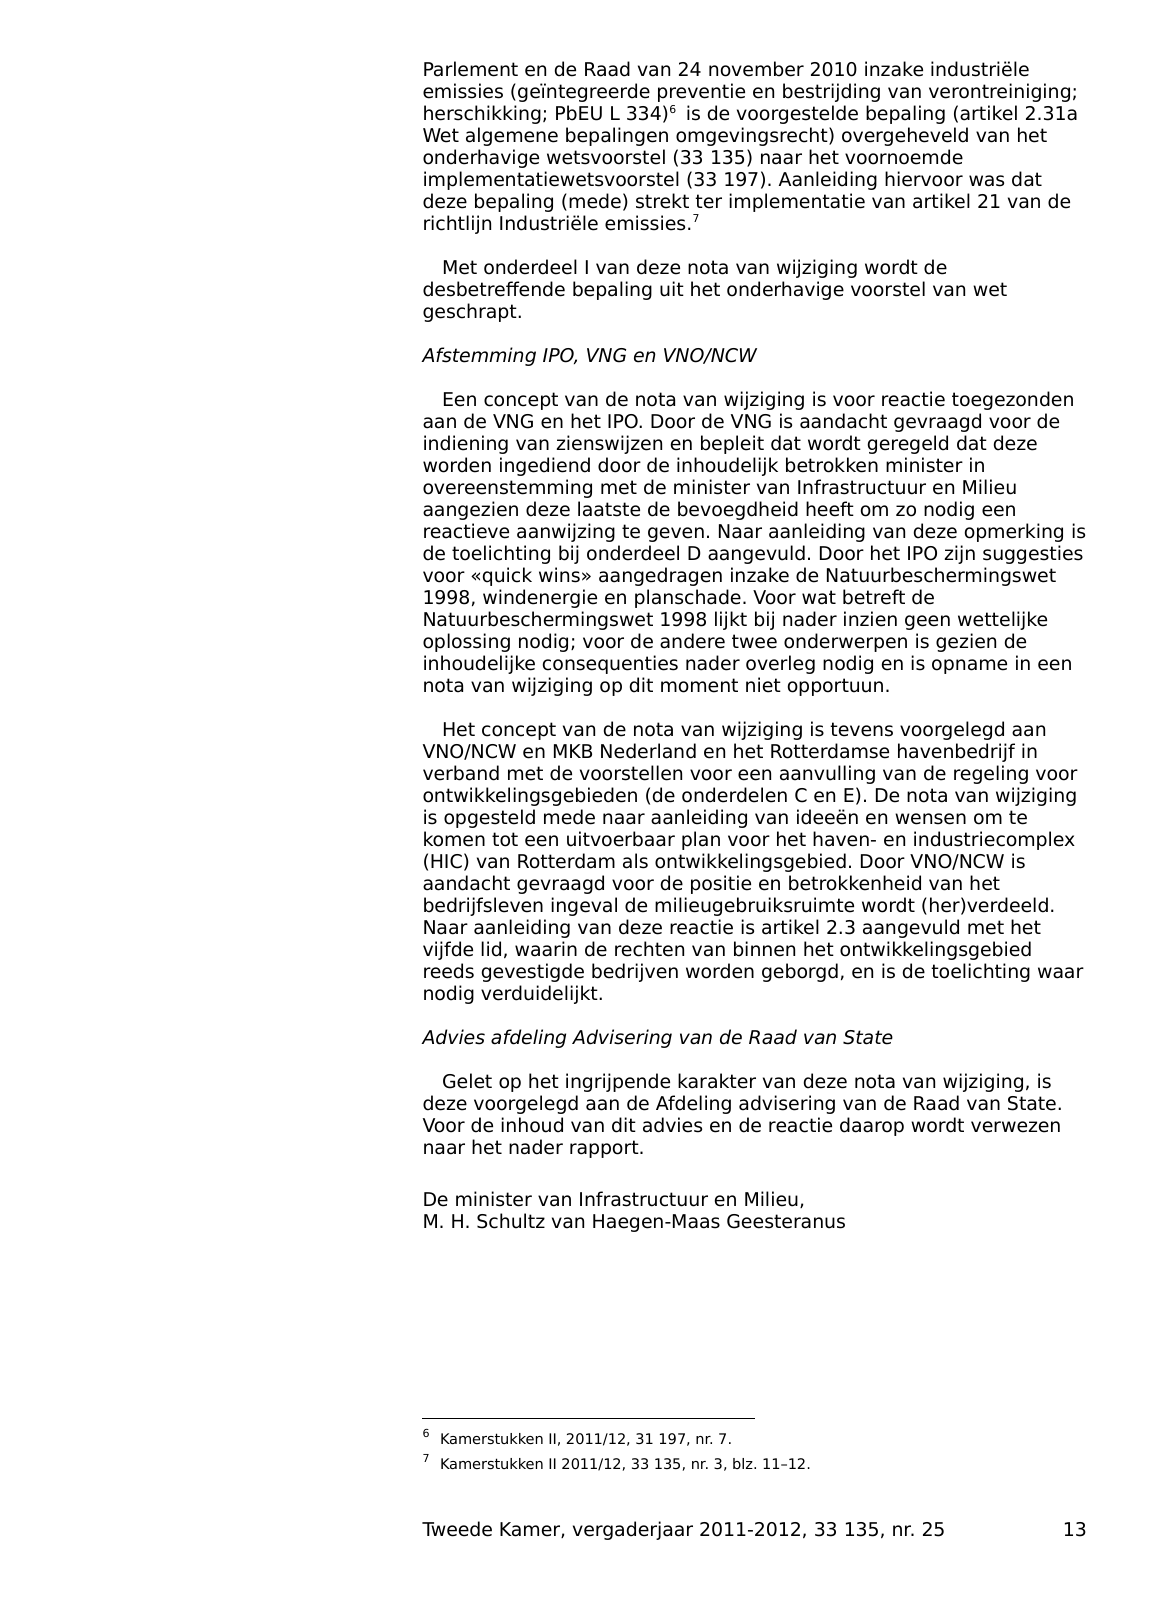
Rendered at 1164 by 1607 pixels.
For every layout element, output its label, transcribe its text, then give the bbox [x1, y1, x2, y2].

text Gelet op het ingrijpende karakter van deze nota van wijziging, is deze voorgelegd aan de Afdeling advisering van de Raad van State. Voor de inhoud van dit advies en de reactie daarop wordt verwezen naar het nader rapport. [422, 1071, 1087, 1159]
text De minister van Infrastructuur en Milieu, M. H. Schultz van Haegen-Maas Geesteranus [422, 1189, 1087, 1233]
subtitle Afstemming IPO, VNG en VNO/NCW [422, 345, 1087, 367]
text Kamerstukken II 2011/12, 33 135, nr. 3, blz. 11–12. [422, 1452, 1087, 1474]
text Kamerstukken II, 2011/12, 31 197, nr. 7. [422, 1427, 1087, 1449]
text Een concept van de nota van wijziging is voor reactie toegezonden aan de VNG en het IPO. Door de VNG is aandacht gevraagd voor de indiening van zienswijzen en bepleit dat wordt geregeld dat deze worden ingediend door de inhoudelijk betrokken minister in overeenstemming met de minister van Infrastructuur en Milieu aangezien deze laatste de bevoegdheid heeft om zo nodig een reactieve aanwijzing te geven. Naar aanleiding van deze opmerking is de toelichting bij onderdeel D aangevuld. Door het IPO zijn suggesties voor «quick wins» aangedragen inzake de Natuurbeschermingswet 1998, windenergie en planschade. Voor wat betreft de Natuurbeschermingswet 1998 lijkt bij nader inzien geen wettelijke oplossing nodig; voor de andere twee onderwerpen is gezien de inhoudelijke consequenties nader overleg nodig en is opname in een nota van wijziging op dit moment niet opportuun. [422, 389, 1087, 697]
text Met onderdeel I van deze nota van wijziging wordt de desbetreffende bepaling uit het onderhavige voorstel van wet geschrapt. [422, 257, 1087, 323]
text Parlement en de Raad van 24 november 2010 inzake industriële emissies (geïntegreerde preventie en bestrijding van verontreiniging; herschikking; PbEU L 334) is de voorgestelde bepaling (artikel 2.31a Wet algemene bepalingen omgevingsrecht) overgeheveld van het onderhavige wetsvoorstel (33 135) naar het voornoemde implementatiewetsvoorstel (33 197). Aanleiding hiervoor was dat deze bepaling (mede) strekt ter implementatie van artikel 21 van de richtlijn Industriële emissies. [422, 59, 1087, 235]
subtitle Advies afdeling Advisering van de Raad van State [422, 1027, 1087, 1049]
text Het concept van de nota van wijziging is tevens voorgelegd aan VNO/NCW en MKB Nederland en het Rotterdamse havenbedrijf in verband met de voorstellen voor een aanvulling van de regeling voor ontwikkelingsgebieden (de onderdelen C en E). De nota van wijziging is opgesteld mede naar aanleiding van ideeën en wensen om te komen tot een uitvoerbaar plan voor het haven- en industriecomplex (HIC) van Rotterdam als ontwikkelingsgebied. Door VNO/NCW is aandacht gevraagd voor de positie en betrokkenheid van het bedrijfsleven ingeval de milieugebruiksruimte wordt (her)verdeeld. Naar aanleiding van deze reactie is artikel 2.3 aangevuld met het vijfde lid, waarin de rechten van binnen het ontwikkelingsgebied reeds gevestigde bedrijven worden geborgd, en is de toelichting waar nodig verduidelijkt. [422, 719, 1087, 1005]
